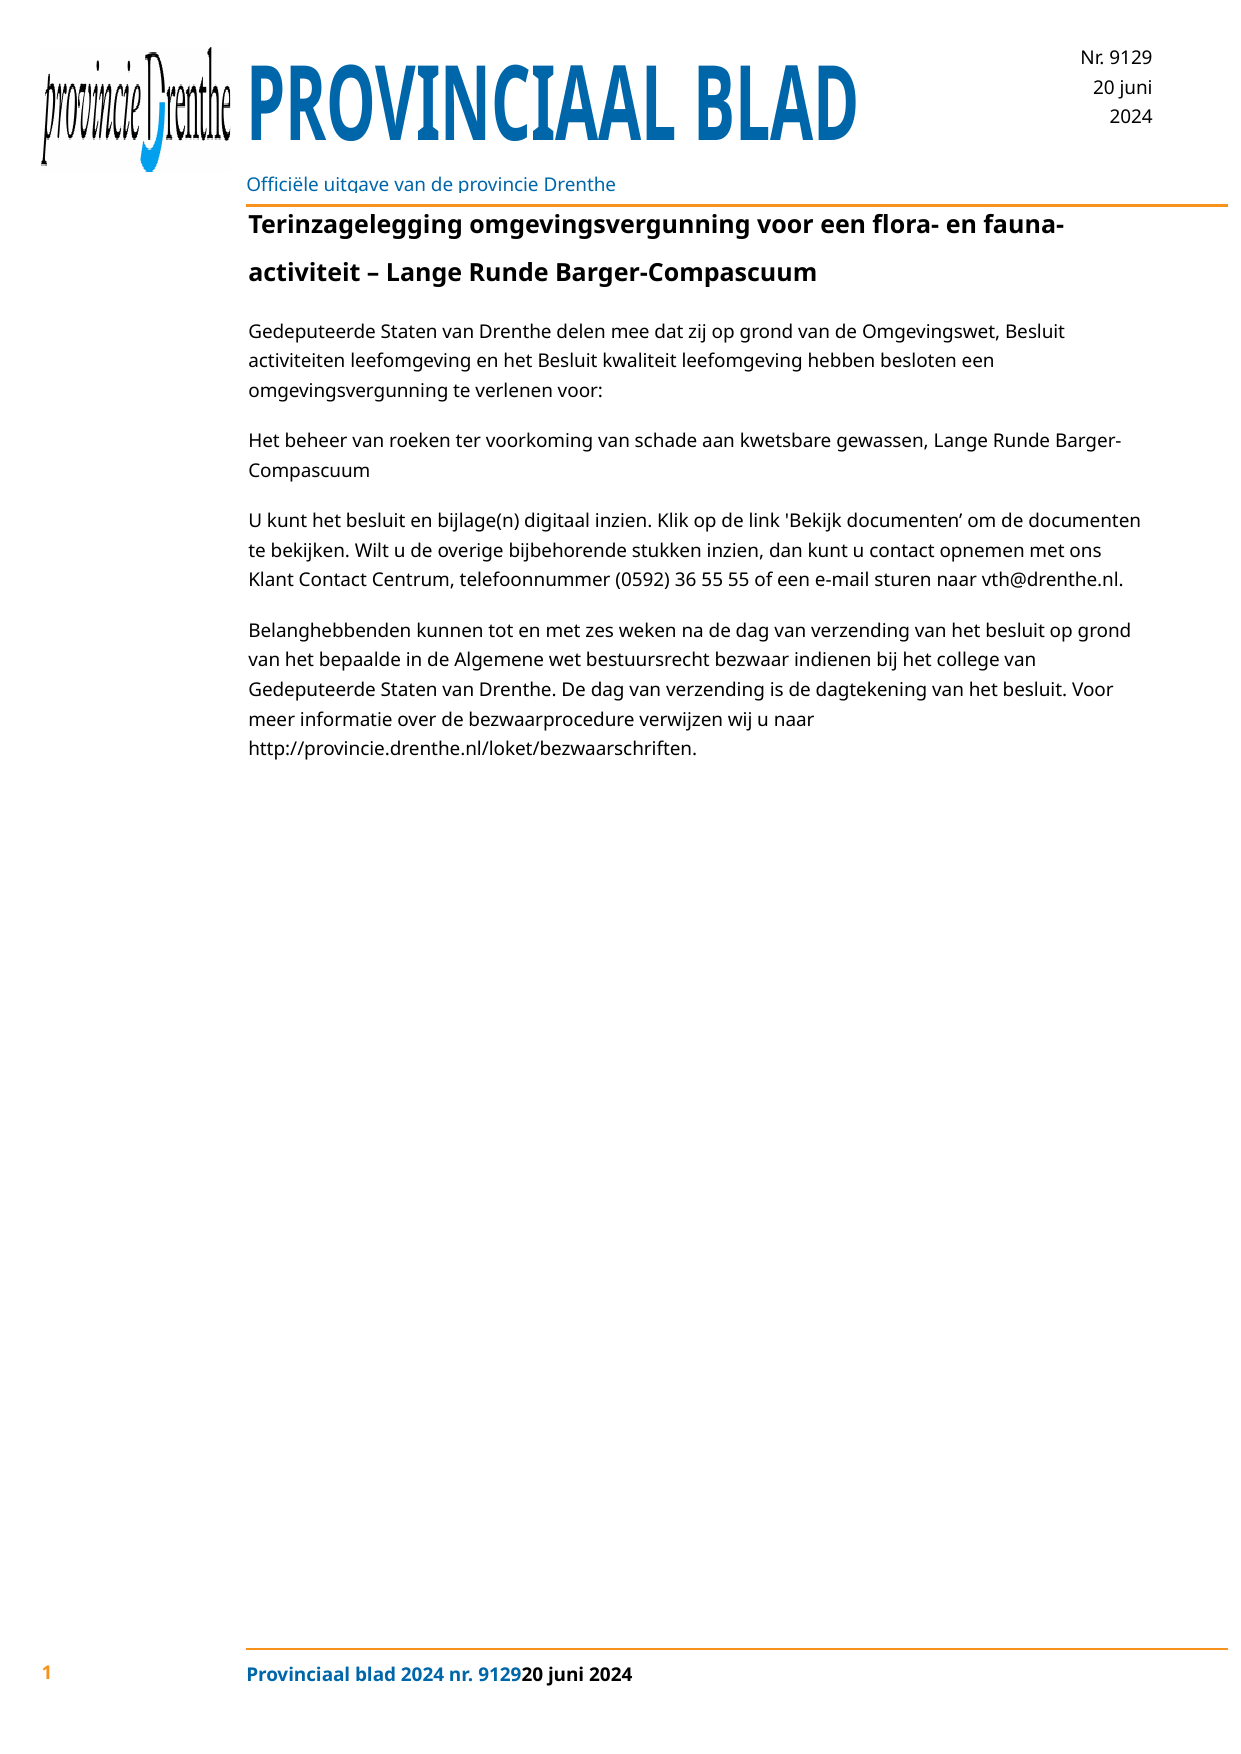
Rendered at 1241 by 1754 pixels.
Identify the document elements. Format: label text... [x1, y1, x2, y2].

text Gedeputeerde Staten van Drenthe delen mee dat zij op grond van de Omgevingswet, Besluit activiteiten leefomgeving en het Besluit kwaliteit leefomgeving hebben besloten een omgevingsvergunning te verlenen voor: [248, 318, 1152, 403]
text Terinzagelegging omgevingsvergunning voor een flora- en fauna-activiteit – Lange Runde Barger-Compascuum [248, 207, 1152, 288]
text Belanghebbenden kunnen tot en met zes weken na de dag van verzending van het besluit op grond van het bepaalde in de Algemene wet bestuursrecht bezwaar indienen bij het college van Gedeputeerde Staten van Drenthe. De dag van verzending is de dagtekening van het besluit. Voor meer informatie over de bezwaarprocedure verwijzen wij u naar http://provincie.drenthe.nl/loket/bezwaarschriften. [248, 617, 1152, 761]
picture [41, 47, 231, 172]
text Het beheer van roeken ter voorkoming van schade aan kwetsbare gewassen, Lange Runde Barger-Compascuum [248, 427, 1152, 483]
text U kunt het besluit en bijlage(n) digitaal inzien. Klik op de link 'Bekijk documenten’ om de documenten te bekijken. Wilt u de overige bijbehorende stukken inzien, dan kunt u contact opnemen met ons Klant Contact Centrum, telefoonnummer (0592) 36 55 55 of een e-mail sturen naar vth@drenthe.nl. [248, 507, 1152, 592]
